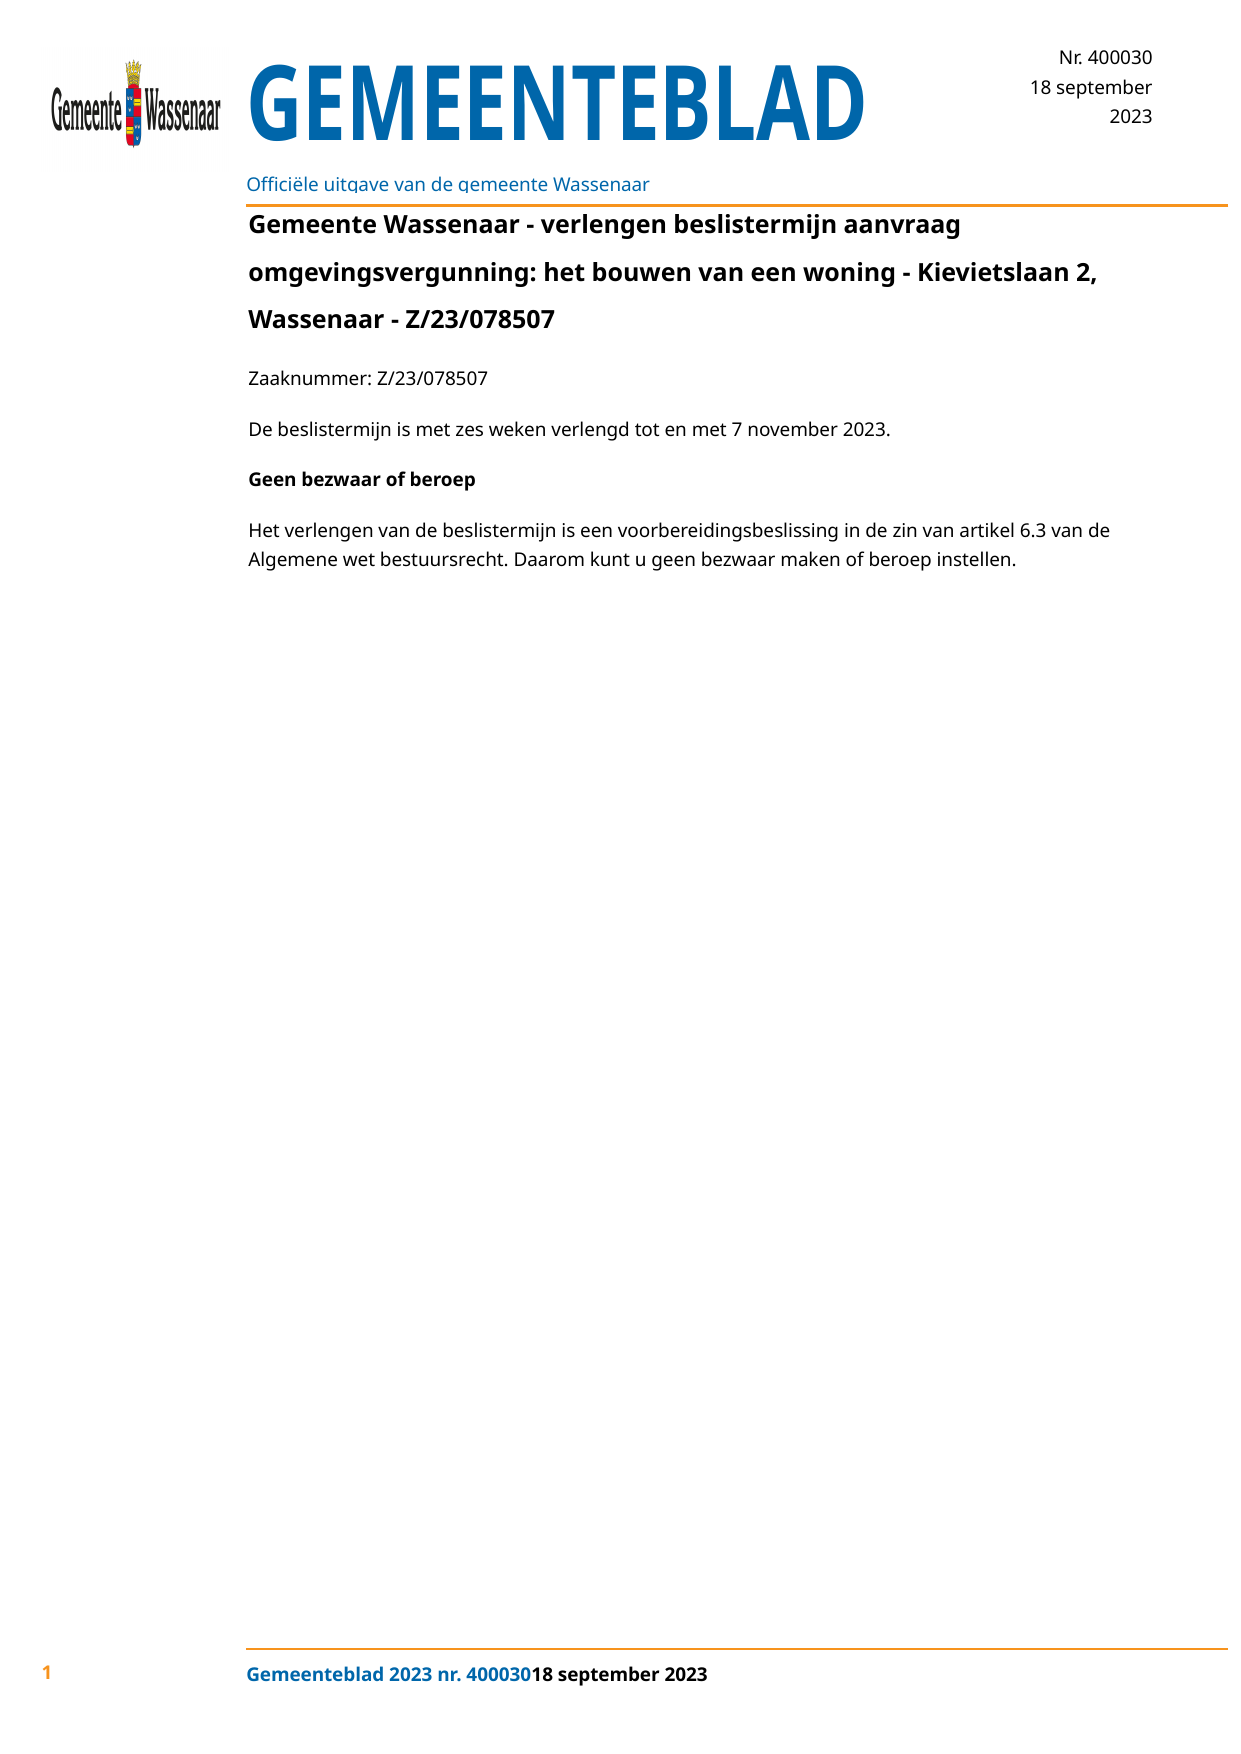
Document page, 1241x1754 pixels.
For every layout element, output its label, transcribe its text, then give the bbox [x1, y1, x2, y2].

text Het verlengen van de beslistermijn is een voorbereidingsbeslissing in de zin van artikel 6.3 van de Algemene wet bestuursrecht. Daarom kunt u geen bezwaar maken of beroep instellen. [248, 517, 1152, 572]
picture [41, 47, 231, 172]
text Geen bezwaar of beroep [248, 466, 1152, 492]
text Gemeente Wassenaar - verlengen beslistermijn aanvraag omgevingsvergunning: het bouwen van een woning - Kievietslaan 2, Wassenaar - Z/23/078507 [248, 207, 1152, 336]
text Zaaknummer: Z/23/078507 [248, 366, 1152, 391]
text De beslistermijn is met zes weken verlengd tot en met 7 november 2023. [248, 416, 1152, 442]
